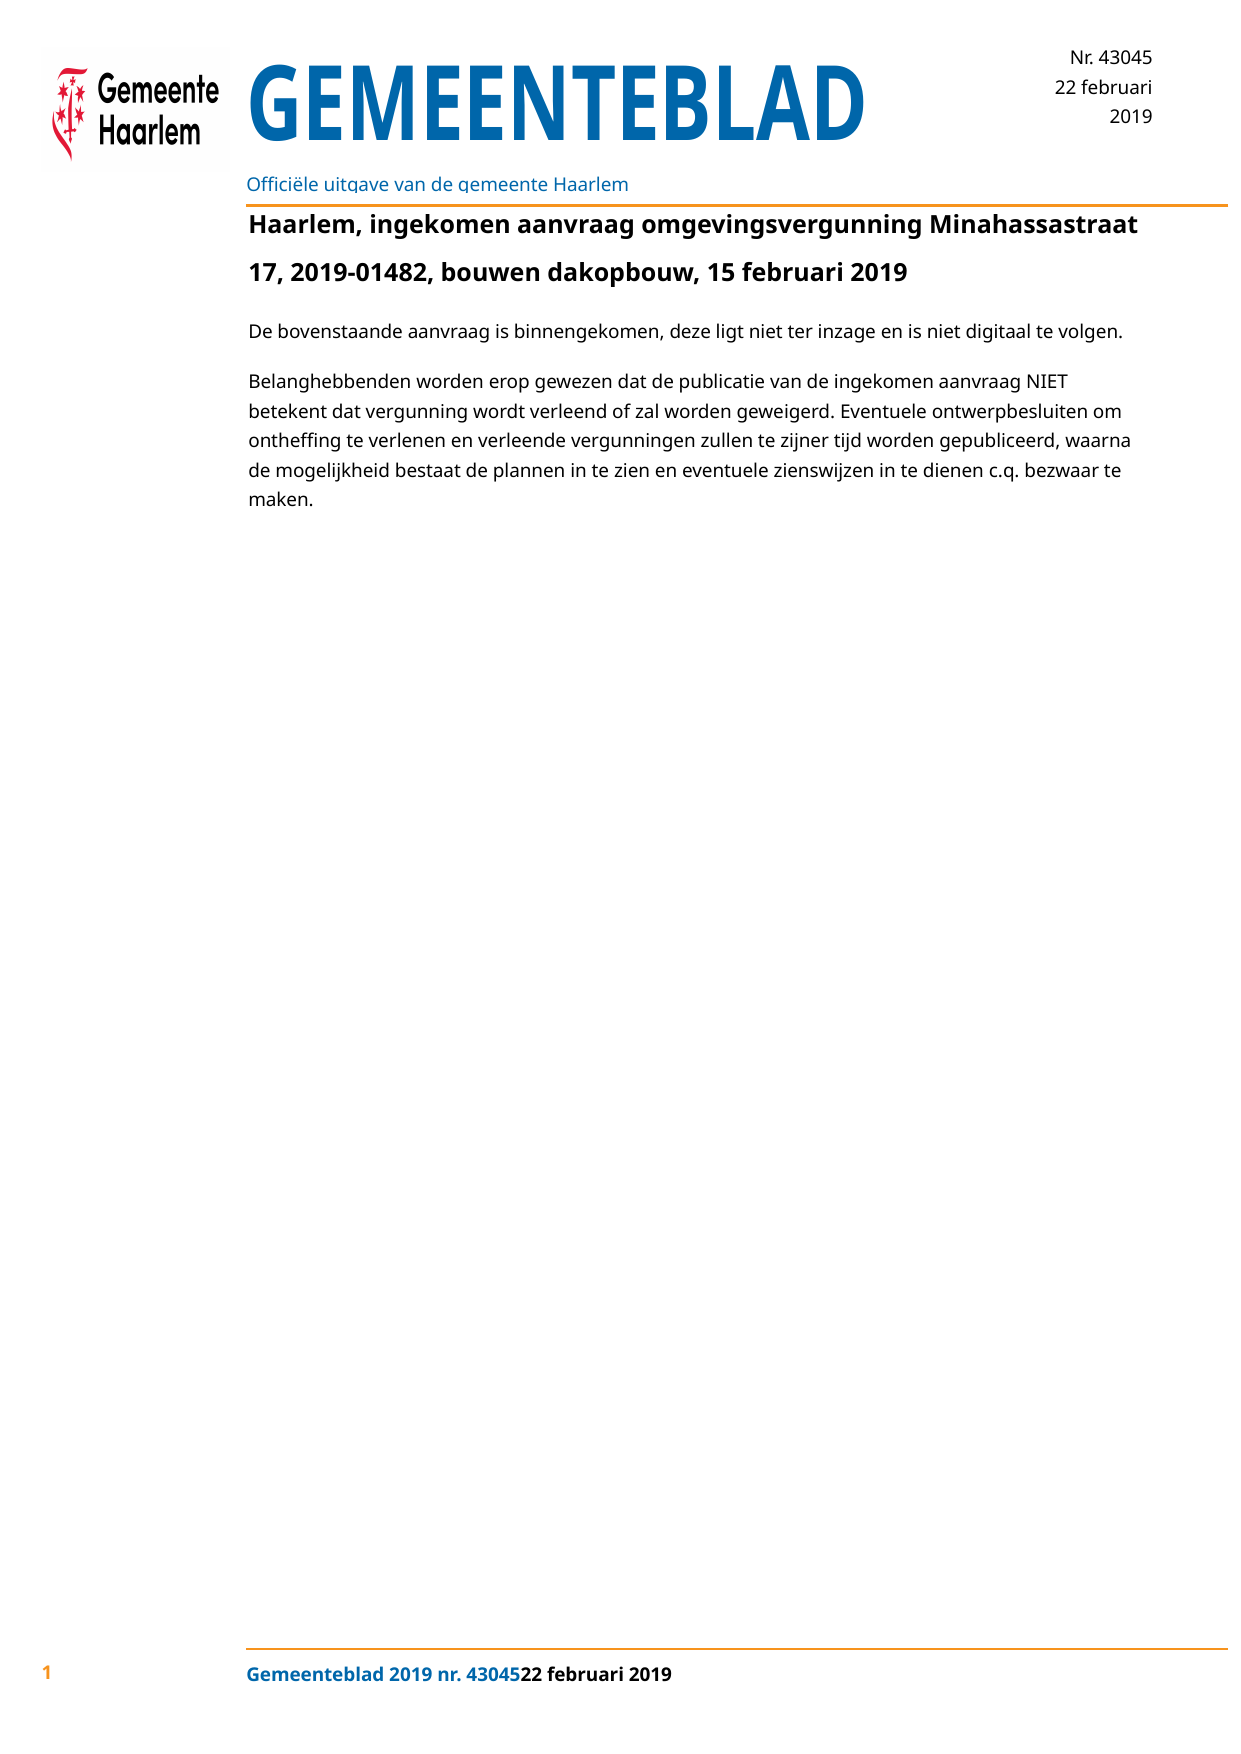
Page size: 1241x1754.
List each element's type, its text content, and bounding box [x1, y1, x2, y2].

text Haarlem, ingekomen aanvraag omgevingsvergunning Minahassastraat 17, 2019-01482, bouwen dakopbouw, 15 februari 2019 [248, 207, 1152, 288]
text De bovenstaande aanvraag is binnengekomen, deze ligt niet ter inzage en is niet digitaal te volgen. [248, 318, 1152, 344]
picture [41, 47, 231, 172]
text Belanghebbenden worden erop gewezen dat de publicatie van de ingekomen aanvraag NIET betekent dat vergunning wordt verleend of zal worden geweigerd. Eventuele ontwerpbesluiten om ontheffing te verlenen en verleende vergunningen zullen te zijner tijd worden gepubliceerd, waarna de mogelijkheid bestaat de plannen in te zien en eventuele zienswijzen in te dienen c.q. bezwaar te maken. [248, 368, 1152, 512]
